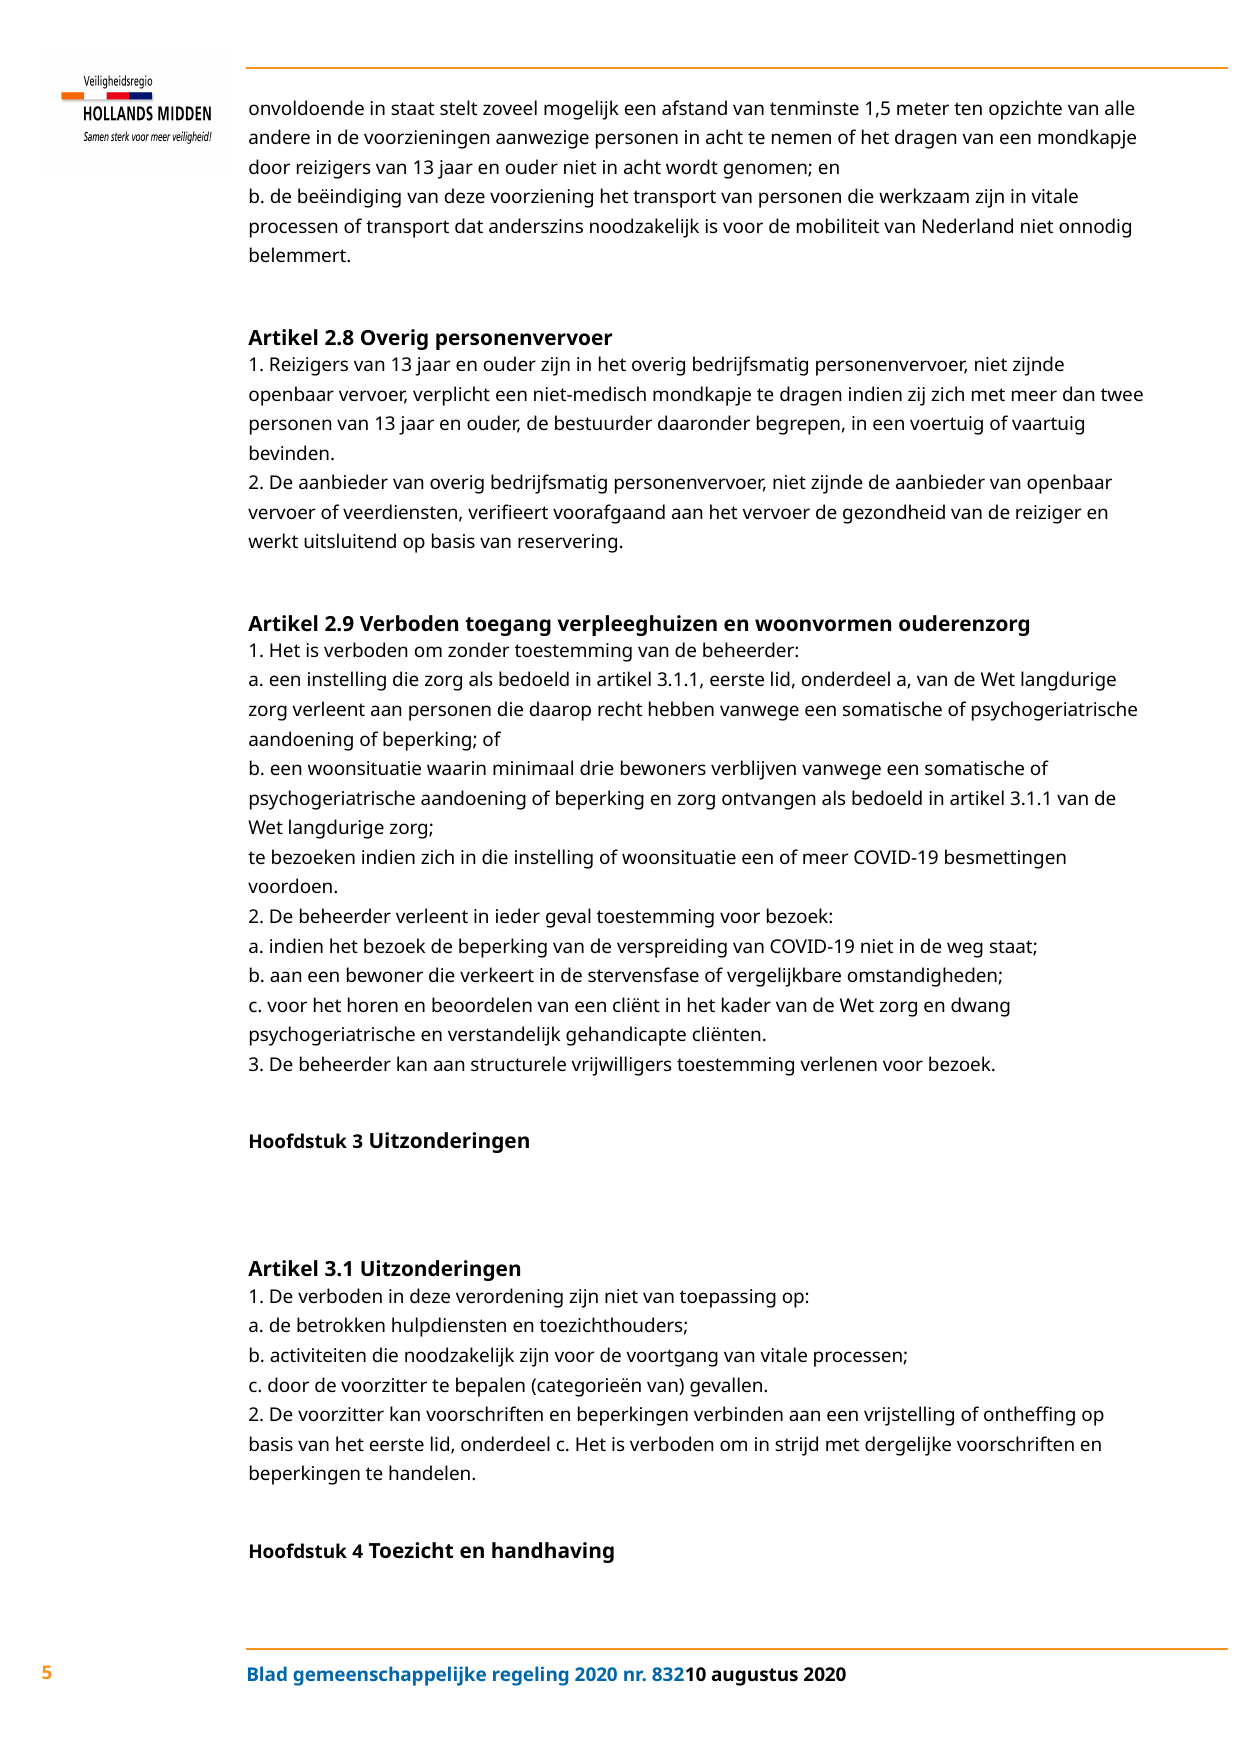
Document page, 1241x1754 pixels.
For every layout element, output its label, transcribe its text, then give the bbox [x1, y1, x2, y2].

text Artikel 2.8 Overig personenvervoer [248, 323, 1152, 351]
text a. de betrokken hulpdiensten en toezichthouders; [248, 1313, 1152, 1338]
text 1. Het is verboden om zonder toestemming van de beheerder: [248, 637, 1152, 663]
text 1. Reizigers van 13 jaar en ouder zijn in het overig bedrijfsmatig personenvervoer, niet zijnde openbaar vervoer, verplicht een niet-medisch mondkapje te dragen indien zij zich met meer dan twee personen van 13 jaar en ouder, de bestuurder daaronder begrepen, in een voertuig of vaartuig bevinden. [248, 351, 1152, 466]
text onvoldoende in staat stelt zoveel mogelijk een afstand van tenminste 1,5 meter ten opzichte van alle andere in de voorzieningen aanwezige personen in acht te nemen of het dragen van een mondkapje door reizigers van 13 jaar en ouder niet in acht wordt genomen; en [248, 95, 1152, 180]
text b. aan een bewoner die verkeert in de stervensfase of vergelijkbare omstandigheden; [248, 962, 1152, 988]
text b. een woonsituatie waarin minimaal drie bewoners verblijven vanwege een somatische of psychogeriatrische aandoening of beperking en zorg ontvangen als bedoeld in artikel 3.1.1 van de Wet langdurige zorg; [248, 755, 1152, 840]
text c. door de voorzitter te bepalen (categorieën van) gevallen. [248, 1372, 1152, 1397]
text b. de beëindiging van deze voorziening het transport van personen die werkzaam zijn in vitale processen of transport dat anderszins noodzakelijk is voor de mobiliteit van Nederland niet onnodig belemmert. [248, 183, 1152, 268]
text a. een instelling die zorg als bedoeld in artikel 3.1.1, eerste lid, onderdeel a, van de Wet langdurige zorg verleent aan personen die daarop recht hebben vanwege een somatische of psychogeriatrische aandoening of beperking; of [248, 667, 1152, 752]
text 2. De beheerder verleent in ieder geval toestemming voor bezoek: [248, 903, 1152, 929]
text Hoofdstuk 3 Uitzonderingen [248, 1126, 1152, 1155]
text 2. De aanbieder van overig bedrijfsmatig personenvervoer, niet zijnde de aanbieder van openbaar vervoer of veerdiensten, verifieert voorafgaand aan het vervoer de gezondheid van de reiziger en werkt uitsluitend op basis van reservering. [248, 469, 1152, 554]
text te bezoeken indien zich in die instelling of woonsituatie een of meer COVID-19 besmettingen voordoen. [248, 844, 1152, 899]
text 3. De beheerder kan aan structurele vrijwilligers toestemming verlenen voor bezoek. [248, 1051, 1152, 1077]
text b. activiteiten die noodzakelijk zijn voor de voortgang van vitale processen; [248, 1342, 1152, 1368]
text 2. De voorzitter kan voorschriften en beperkingen verbinden aan een vrijstelling of ontheffing op basis van het eerste lid, onderdeel c. Het is verboden om in strijd met dergelijke voorschriften en beperkingen te handelen. [248, 1401, 1152, 1486]
text Hoofdstuk 4 Toezicht en handhaving [248, 1536, 1152, 1564]
text 1. De verboden in deze verordening zijn niet van toepassing op: [248, 1283, 1152, 1309]
text Artikel 2.9 Verboden toegang verpleeghuizen en woonvormen ouderenzorg [248, 609, 1152, 637]
picture [41, 47, 231, 172]
text c. voor het horen en beoordelen van een cliënt in het kader van de Wet zorg en dwang psychogeriatrische en verstandelijk gehandicapte cliënten. [248, 992, 1152, 1047]
text a. indien het bezoek de beperking van de verspreiding van COVID-19 niet in de weg staat; [248, 933, 1152, 959]
text Artikel 3.1 Uitzonderingen [248, 1254, 1152, 1283]
